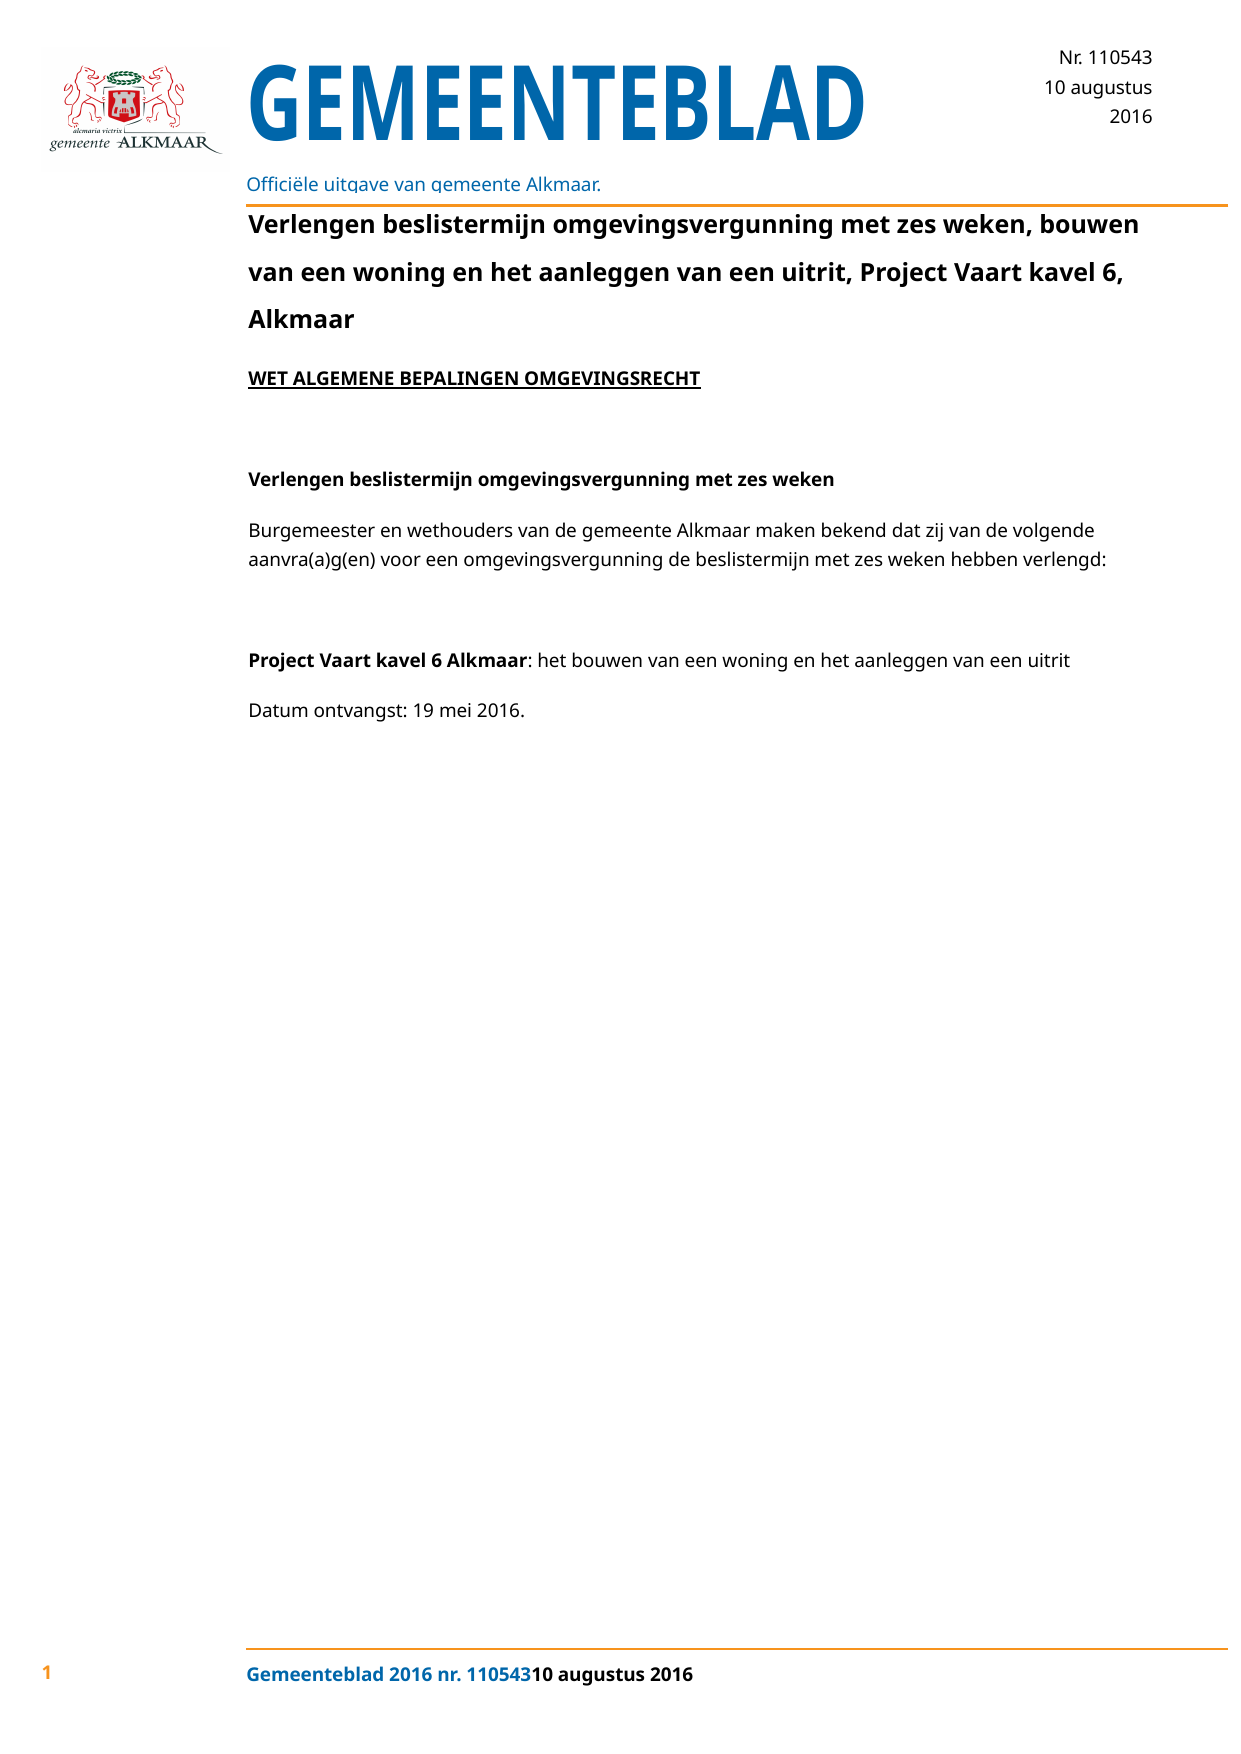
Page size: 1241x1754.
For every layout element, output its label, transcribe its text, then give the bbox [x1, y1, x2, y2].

text Verlengen beslistermijn omgevingsvergunning met zes weken [248, 466, 1152, 492]
picture [41, 47, 231, 172]
text Burgemeester en wethouders van de gemeente Alkmaar maken bekend dat zij van de volgende aanvra(a)g(en) voor een omgevingsvergunning de beslistermijn met zes weken hebben verlengd: [248, 517, 1152, 572]
text Project Vaart kavel 6 Alkmaar: het bouwen van een woning en het aanleggen van een uitrit [248, 647, 1152, 673]
text Datum ontvangst: 19 mei 2016. [248, 698, 1152, 723]
text WET ALGEMENE BEPALINGEN OMGEVINGSRECHT [248, 366, 1152, 391]
text Verlengen beslistermijn omgevingsvergunning met zes weken, bouwen van een woning en het aanleggen van een uitrit, Project Vaart kavel 6, Alkmaar [248, 207, 1152, 336]
